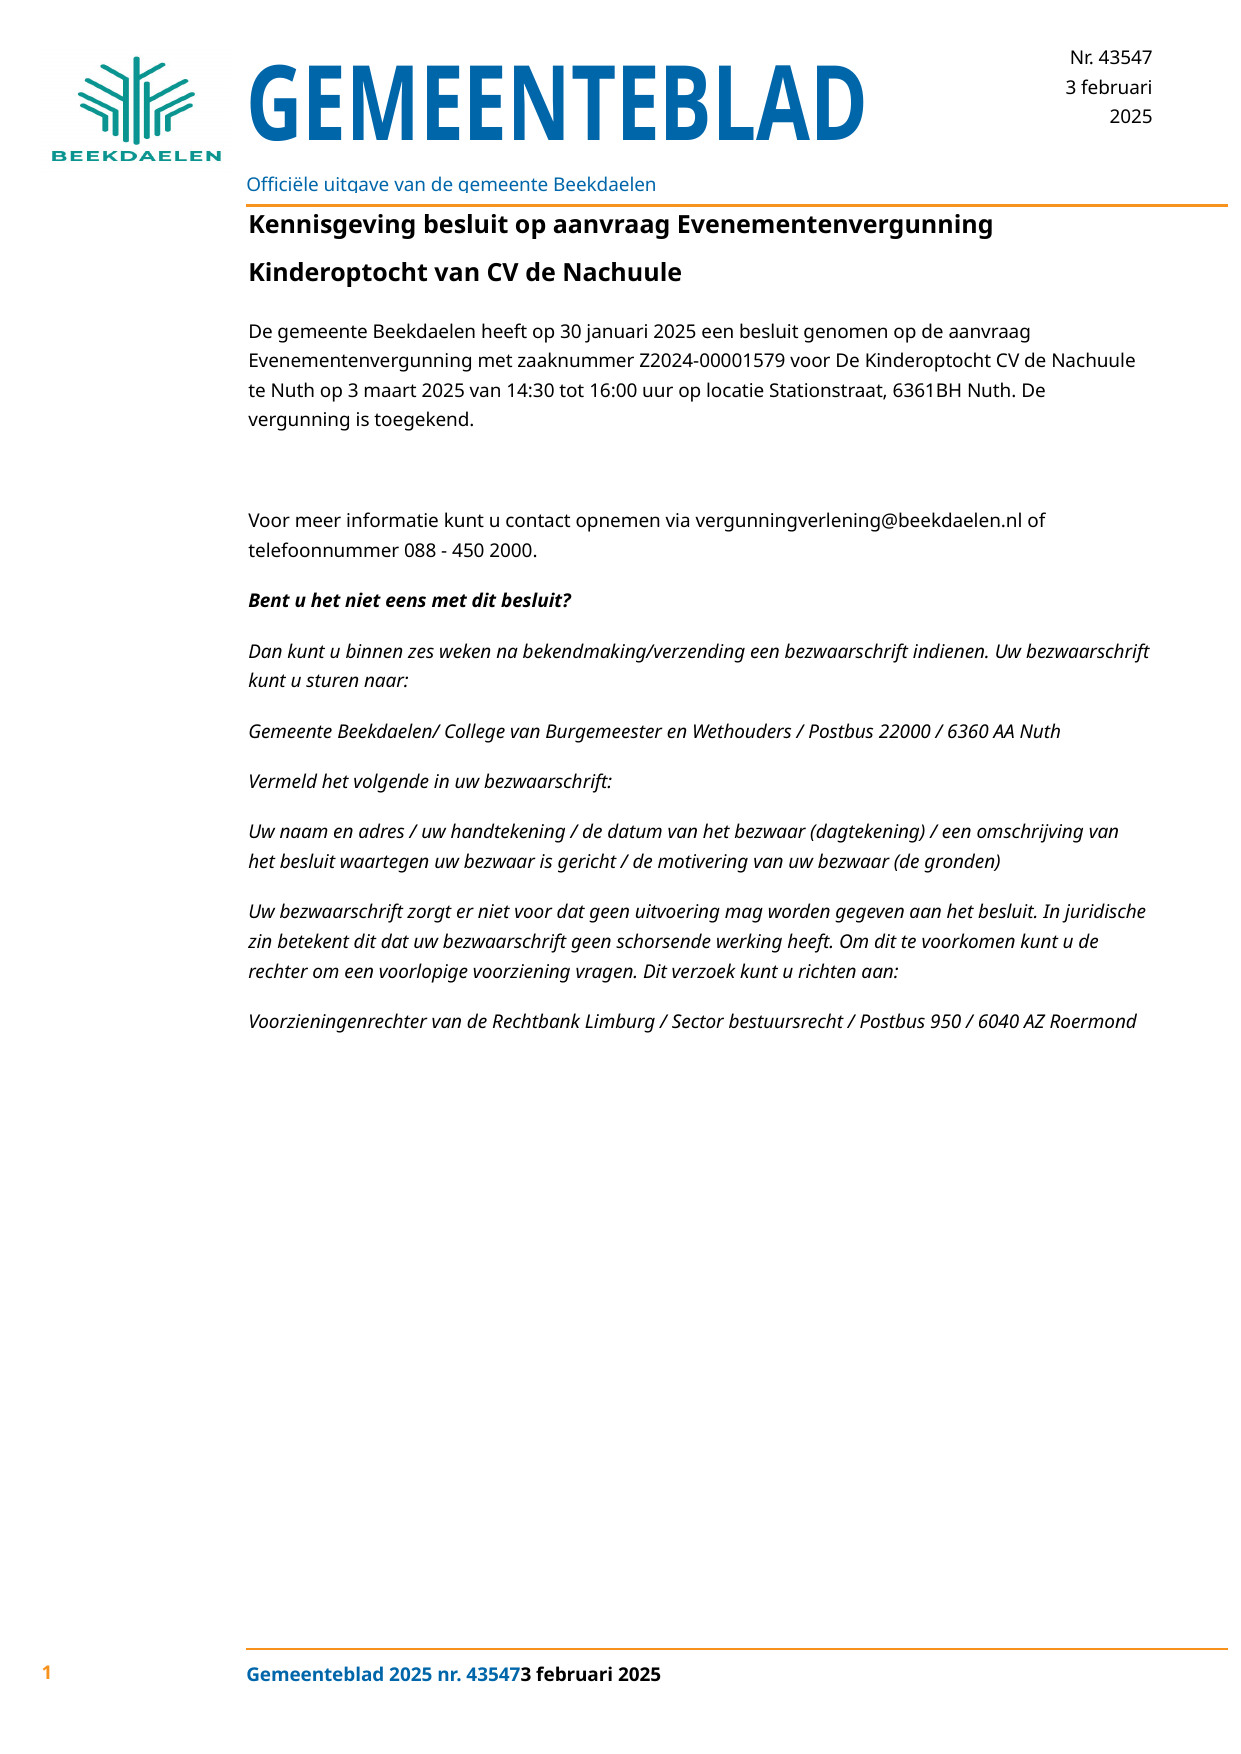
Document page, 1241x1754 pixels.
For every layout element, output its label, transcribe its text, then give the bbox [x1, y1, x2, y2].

text Voorzieningenrechter van de Rechtbank Limburg / Sector bestuursrecht / Postbus 950 / 6040 AZ Roermond [248, 1008, 1152, 1034]
text Vermeld het volgende in uw bezwaarschrift: [248, 768, 1152, 794]
text Kennisgeving besluit op aanvraag Evenementenvergunning Kinderoptocht van CV de Nachuule [248, 207, 1152, 288]
text Uw bezwaarschrift zorgt er niet voor dat geen uitvoering mag worden gegeven aan het besluit. In juridische zin betekent dit dat uw bezwaarschrift geen schorsende werking heeft. Om dit te voorkomen kunt u de rechter om een voorlopige voorziening vragen. Dit verzoek kunt u richten aan: [248, 899, 1152, 984]
text De gemeente Beekdaelen heeft op 30 januari 2025 een besluit genomen op de aanvraag Evenementenvergunning met zaaknummer Z2024-00001579 voor De Kinderoptocht CV de Nachuule te Nuth op 3 maart 2025 van 14:30 tot 16:00 uur op locatie Stationstraat, 6361BH Nuth. De vergunning is toegekend. [248, 318, 1152, 432]
text Voor meer informatie kunt u contact opnemen via vergunningverlening@beekdaelen.nl of telefoonnummer 088 - 450 2000. [248, 507, 1152, 563]
text Bent u het niet eens met dit besluit? [248, 587, 1152, 613]
text Uw naam en adres / uw handtekening / de datum van het bezwaar (dagtekening) / een omschrijving van het besluit waartegen uw bezwaar is gericht / de motivering van uw bezwaar (de gronden) [248, 819, 1152, 874]
text Gemeente Beekdaelen/ College van Burgemeester en Wethouders / Postbus 22000 / 6360 AA Nuth [248, 718, 1152, 744]
picture [41, 47, 231, 172]
text Dan kunt u binnen zes weken na bekendmaking/verzending een bezwaarschrift indienen. Uw bezwaarschrift kunt u sturen naar: [248, 638, 1152, 693]
